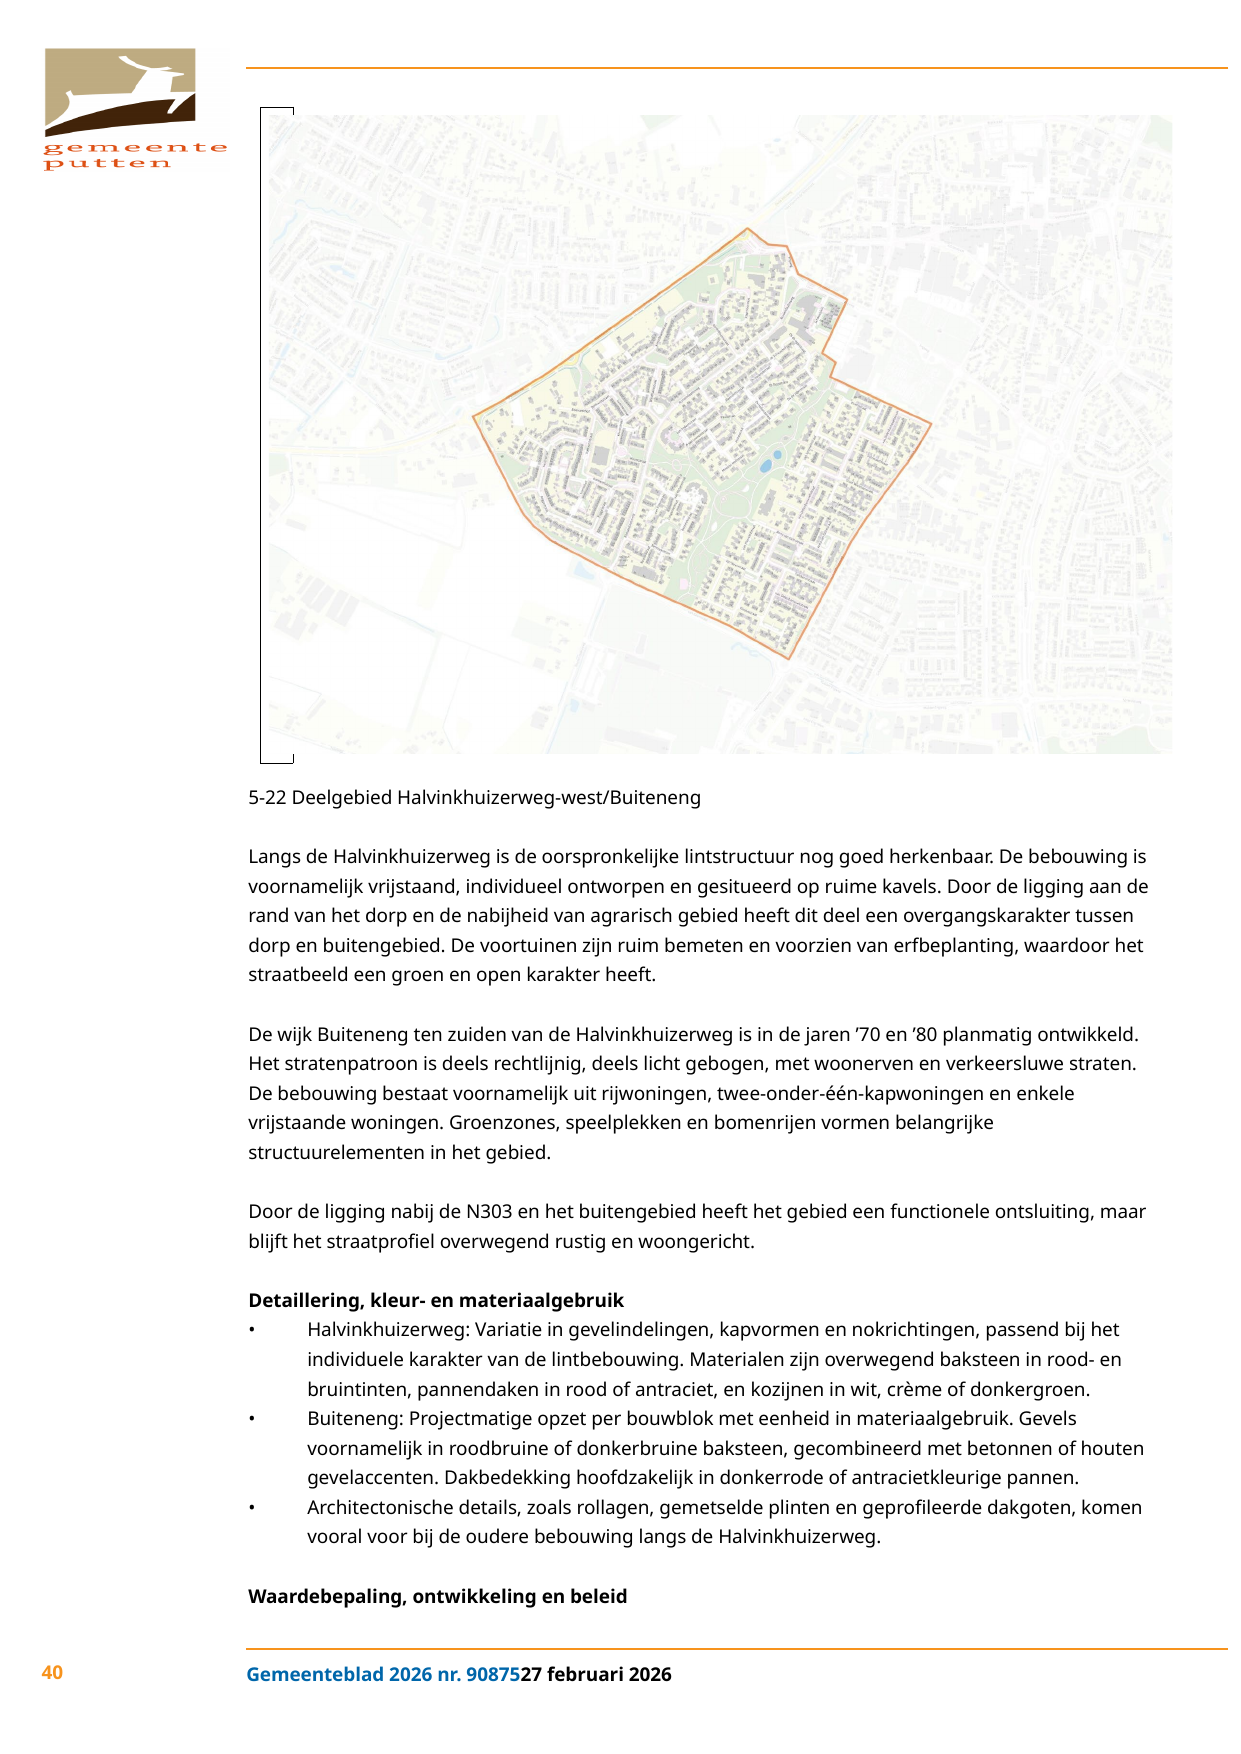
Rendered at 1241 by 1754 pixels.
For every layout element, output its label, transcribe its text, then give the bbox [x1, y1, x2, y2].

text Door de ligging nabij de N303 en het buitengebied heeft het gebied een functionele ontsluiting, maar blijft het straatprofiel overwegend rustig en woongericht. [248, 1198, 1152, 1253]
text Waardebepaling, ontwikkeling en beleid [248, 1583, 1152, 1608]
list Buiteneng: Projectmatige opzet per bouwblok met eenheid in materiaalgebruik. Gevels voornamelijk in roodbruine of donkerbruine baksteen, gecombineerd met betonnen of houten gevelaccenten. Dakbedekking hoofdzakelijk in donkerrode of antracietkleurige pannen. [248, 1405, 1152, 1490]
picture [41, 47, 231, 172]
text De wijk Buiteneng ten zuiden van de Halvinkhuizerweg is in de jaren ’70 en ’80 planmatig ontwikkeld. [248, 1021, 1152, 1046]
list Architectonische details, zoals rollagen, gemetselde plinten en geprofileerde dakgoten, komen vooral voor bij de oudere bebouwing langs de Halvinkhuizerweg. [248, 1494, 1152, 1549]
text Detaillering, kleur- en materiaalgebruik [248, 1287, 1152, 1313]
picture [268, 115, 1173, 754]
text Het stratenpatroon is deels rechtlijnig, deels licht gebogen, met woonerven en verkeersluwe straten. De bebouwing bestaat voornamelijk uit rijwoningen, twee-onder-één-kapwoningen en enkele vrijstaande woningen. Groenzones, speelplekken en bomenrijen vormen belangrijke structuurelementen in het gebied. [248, 1050, 1152, 1165]
text 5-22 Deelgebied Halvinkhuizerweg-west/Buiteneng [248, 784, 1152, 810]
list Halvinkhuizerweg: Variatie in gevelindelingen, kapvormen en nokrichtingen, passend bij het individuele karakter van de lintbebouwing. Materialen zijn overwegend baksteen in rood- en bruintinten, pannendaken in rood of antraciet, en kozijnen in wit, crème of donkergroen. [248, 1317, 1152, 1401]
text Langs de Halvinkhuizerweg is de oorspronkelijke lintstructuur nog goed herkenbaar. De bebouwing is voornamelijk vrijstaand, individueel ontworpen en gesitueerd op ruime kavels. Door de ligging aan de rand van het dorp en de nabijheid van agrarisch gebied heeft dit deel een overgangskarakter tussen dorp en buitengebied. De voortuinen zijn ruim bemeten en voorzien van erfbeplanting, waardoor het straatbeeld een groen en open karakter heeft. [248, 843, 1152, 987]
